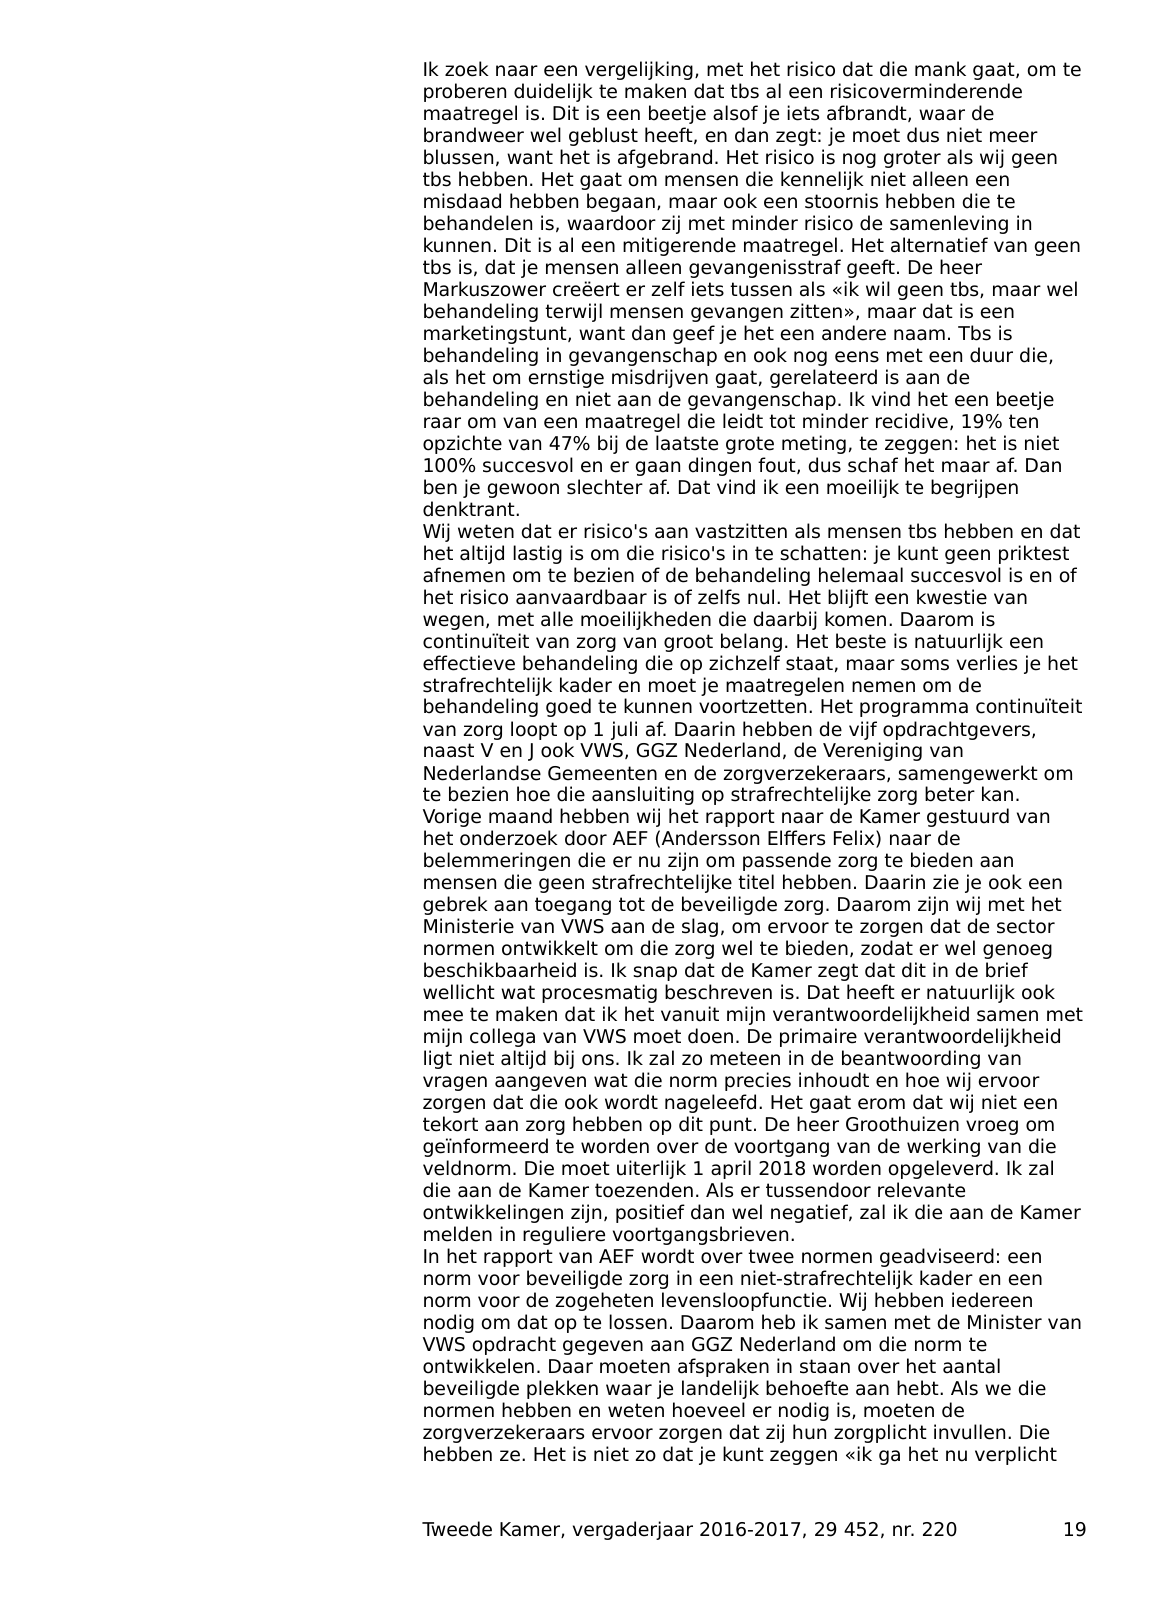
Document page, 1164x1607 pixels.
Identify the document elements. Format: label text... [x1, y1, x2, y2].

text Ik zoek naar een vergelijking, met het risico dat die mank gaat, om te proberen duidelijk te maken dat tbs al een risicoverminderende maatregel is. Dit is een beetje alsof je iets afbrandt, waar de brandweer wel geblust heeft, en dan zegt: je moet dus niet meer blussen, want het is afgebrand. Het risico is nog groter als wij geen tbs hebben. Het gaat om mensen die kennelijk niet alleen een misdaad hebben begaan, maar ook een stoornis hebben die te behandelen is, waardoor zij met minder risico de samenleving in kunnen. Dit is al een mitigerende maatregel. Het alternatief van geen tbs is, dat je mensen alleen gevangenisstraf geeft. De heer Markuszower creëert er zelf iets tussen als «ik wil geen tbs, maar wel behandeling terwijl mensen gevangen zitten», maar dat is een marketingstunt, want dan geef je het een andere naam. Tbs is behandeling in gevangenschap en ook nog eens met een duur die, als het om ernstige misdrijven gaat, gerelateerd is aan de behandeling en niet aan de gevangenschap. Ik vind het een beetje raar om van een maatregel die leidt tot minder recidive, 19% ten opzichte van 47% bij de laatste grote meting, te zeggen: het is niet 100% succesvol en er gaan dingen fout, dus schaf het maar af. Dan ben je gewoon slechter af. Dat vind ik een moeilijk te begrijpen denktrant. [422, 59, 1087, 521]
text Wij weten dat er risico's aan vastzitten als mensen tbs hebben en dat het altijd lastig is om die risico's in te schatten: je kunt geen priktest afnemen om te bezien of de behandeling helemaal succesvol is en of het risico aanvaardbaar is of zelfs nul. Het blijft een kwestie van wegen, met alle moeilijkheden die daarbij komen. Daarom is continuïteit van zorg van groot belang. Het beste is natuurlijk een effectieve behandeling die op zichzelf staat, maar soms verlies je het strafrechtelijk kader en moet je maatregelen nemen om de behandeling goed te kunnen voortzetten. Het programma continuïteit van zorg loopt op 1 juli af. Daarin hebben de vijf opdrachtgevers, naast V en J ook VWS, GGZ Nederland, de Vereniging van Nederlandse Gemeenten en de zorgverzekeraars, samengewerkt om te bezien hoe die aansluiting op strafrechtelijke zorg beter kan. [422, 521, 1087, 806]
text Vorige maand hebben wij het rapport naar de Kamer gestuurd van het onderzoek door AEF (Andersson Elffers Felix) naar de belemmeringen die er nu zijn om passende zorg te bieden aan mensen die geen strafrechtelijke titel hebben. Daarin zie je ook een gebrek aan toegang tot de beveiligde zorg. Daarom zijn wij met het Ministerie van VWS aan de slag, om ervoor te zorgen dat de sector normen ontwikkelt om die zorg wel te bieden, zodat er wel genoeg beschikbaarheid is. Ik snap dat de Kamer zegt dat dit in de brief wellicht wat procesmatig beschreven is. Dat heeft er natuurlijk ook mee te maken dat ik het vanuit mijn verantwoordelijkheid samen met mijn collega van VWS moet doen. De primaire verantwoordelijkheid ligt niet altijd bij ons. Ik zal zo meteen in de beantwoording van vragen aangeven wat die norm precies inhoudt en hoe wij ervoor zorgen dat die ook wordt nageleefd. Het gaat erom dat wij niet een tekort aan zorg hebben op dit punt. De heer Groothuizen vroeg om geïnformeerd te worden over de voortgang van de werking van die veldnorm. Die moet uiterlijk 1 april 2018 worden opgeleverd. Ik zal die aan de Kamer toezenden. Als er tussendoor relevante ontwikkelingen zijn, positief dan wel negatief, zal ik die aan de Kamer melden in reguliere voortgangsbrieven. [422, 806, 1087, 1246]
text In het rapport van AEF wordt over twee normen geadviseerd: een norm voor beveiligde zorg in een niet-strafrechtelijk kader en een norm voor de zogeheten levensloopfunctie. Wij hebben iedereen nodig om dat op te lossen. Daarom heb ik samen met de Minister van VWS opdracht gegeven aan GGZ Nederland om die norm te ontwikkelen. Daar moeten afspraken in staan over het aantal beveiligde plekken waar je landelijk behoefte aan hebt. Als we die normen hebben en weten hoeveel er nodig is, moeten de zorgverzekeraars ervoor zorgen dat zij hun zorgplicht invullen. Die hebben ze. Het is niet zo dat je kunt zeggen «ik ga het nu verplicht [422, 1246, 1087, 1466]
